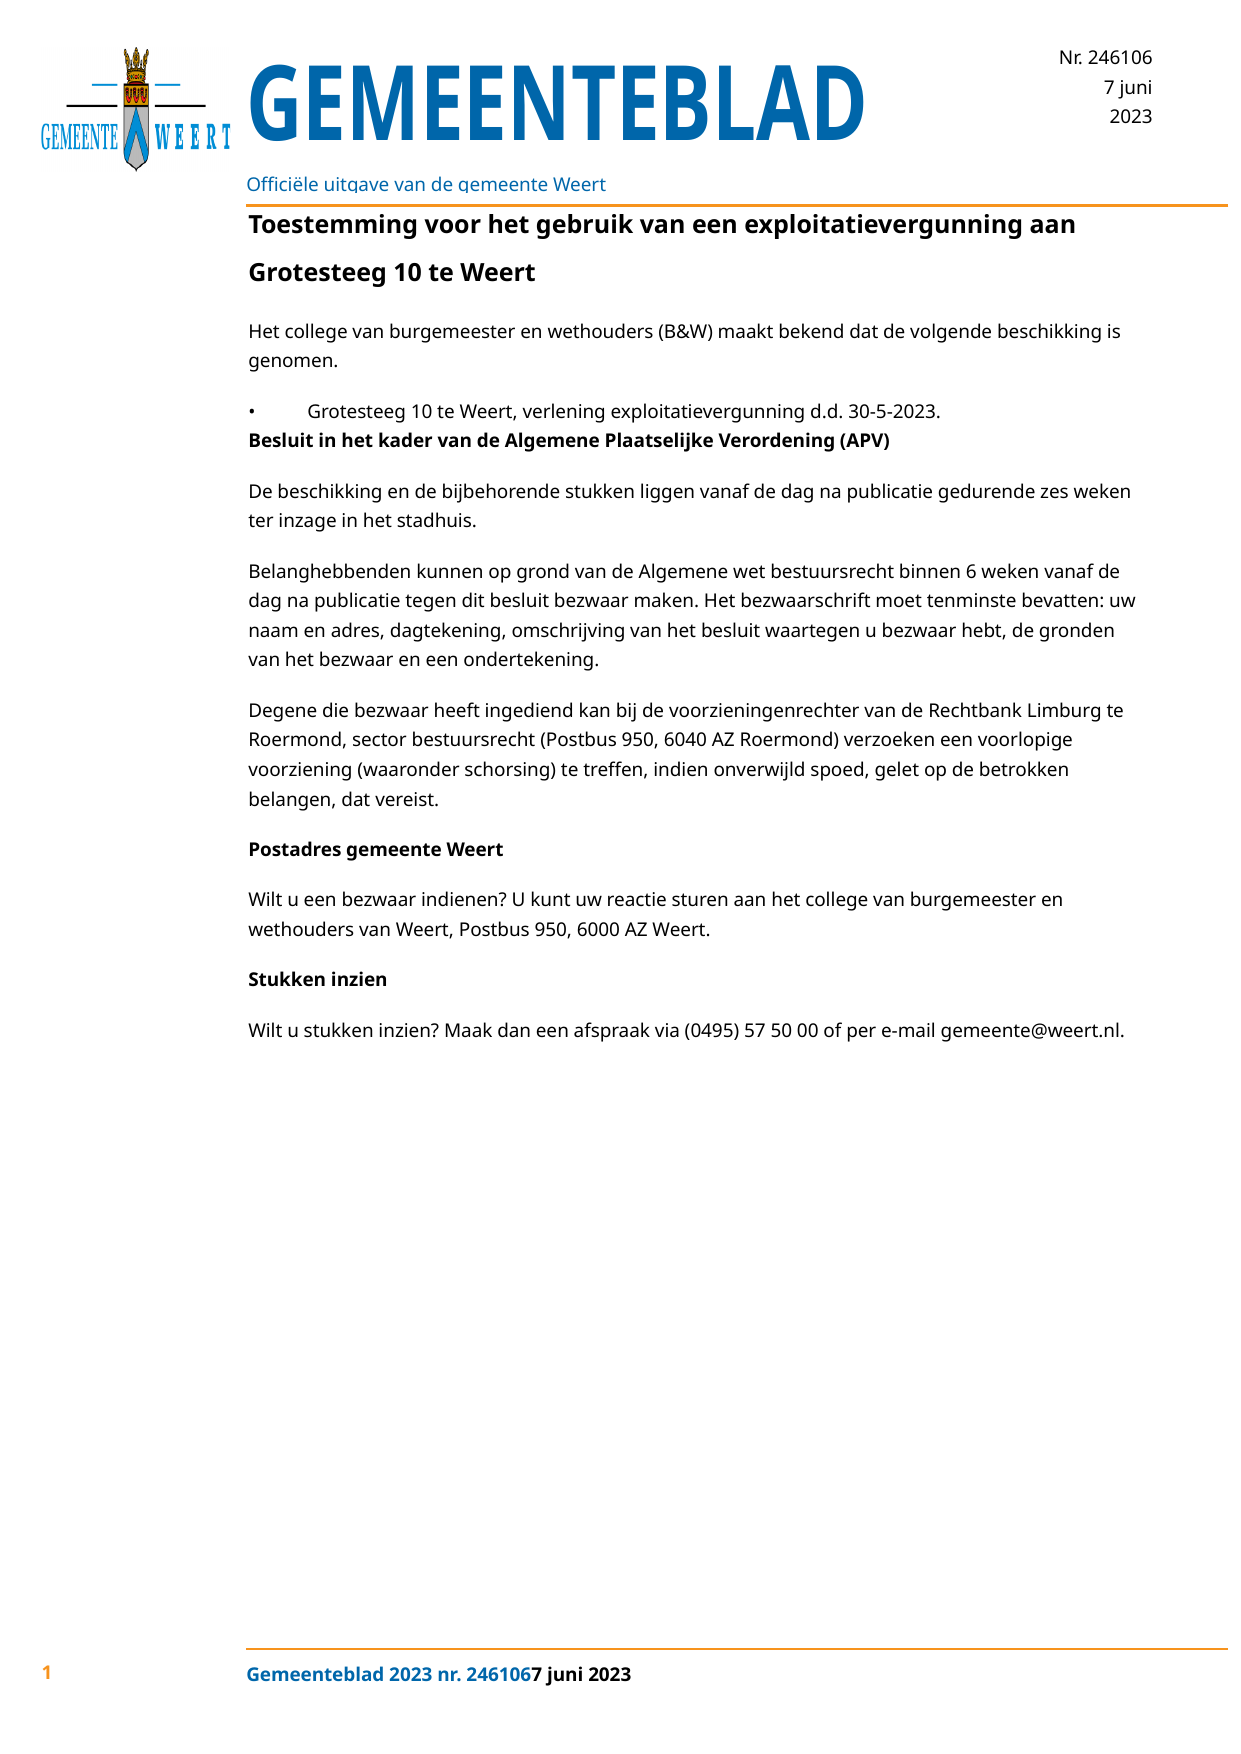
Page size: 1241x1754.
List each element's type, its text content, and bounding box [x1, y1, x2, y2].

text Degene die bezwaar heeft ingediend kan bij de voorzieningenrechter van de Rechtbank Limburg te Roermond, sector bestuursrecht (Postbus 950, 6040 AZ Roermond) verzoeken een voorlopige voorziening (waaronder schorsing) te treffen, indien onverwijld spoed, gelet op de betrokken belangen, dat vereist. [248, 697, 1152, 812]
text Besluit in het kader van de Algemene Plaatselijke Verordening (APV) [248, 427, 1152, 453]
text Het college van burgemeester en wethouders (B&W) maakt bekend dat de volgende beschikking is genomen. [248, 318, 1152, 373]
picture [41, 47, 231, 172]
text Belanghebbenden kunnen op grond van de Algemene wet bestuursrecht binnen 6 weken vanaf de dag na publicatie tegen dit besluit bezwaar maken. Het bezwaarschrift moet tenminste bevatten: uw naam en adres, dagtekening, omschrijving van het besluit waartegen u bezwaar hebt, de gronden van het bezwaar en een ondertekening. [248, 558, 1152, 672]
text Stukken inzien [248, 967, 1152, 992]
list Grotesteeg 10 te Weert, verlening exploitatievergunning d.d. 30-5-2023. [248, 398, 1152, 424]
text De beschikking en de bijbehorende stukken liggen vanaf de dag na publicatie gedurende zes weken ter inzage in het stadhuis. [248, 478, 1152, 533]
text Wilt u stukken inzien? Maak dan een afspraak via (0495) 57 50 00 of per e-mail gemeente@weert.nl. [248, 1017, 1152, 1043]
text Toestemming voor het gebruik van een exploitatievergunning aan Grotesteeg 10 te Weert [248, 207, 1152, 288]
text Postadres gemeente Weert [248, 836, 1152, 862]
text Wilt u een bezwaar indienen? U kunt uw reactie sturen aan het college van burgemeester en wethouders van Weert, Postbus 950, 6000 AZ Weert. [248, 887, 1152, 942]
